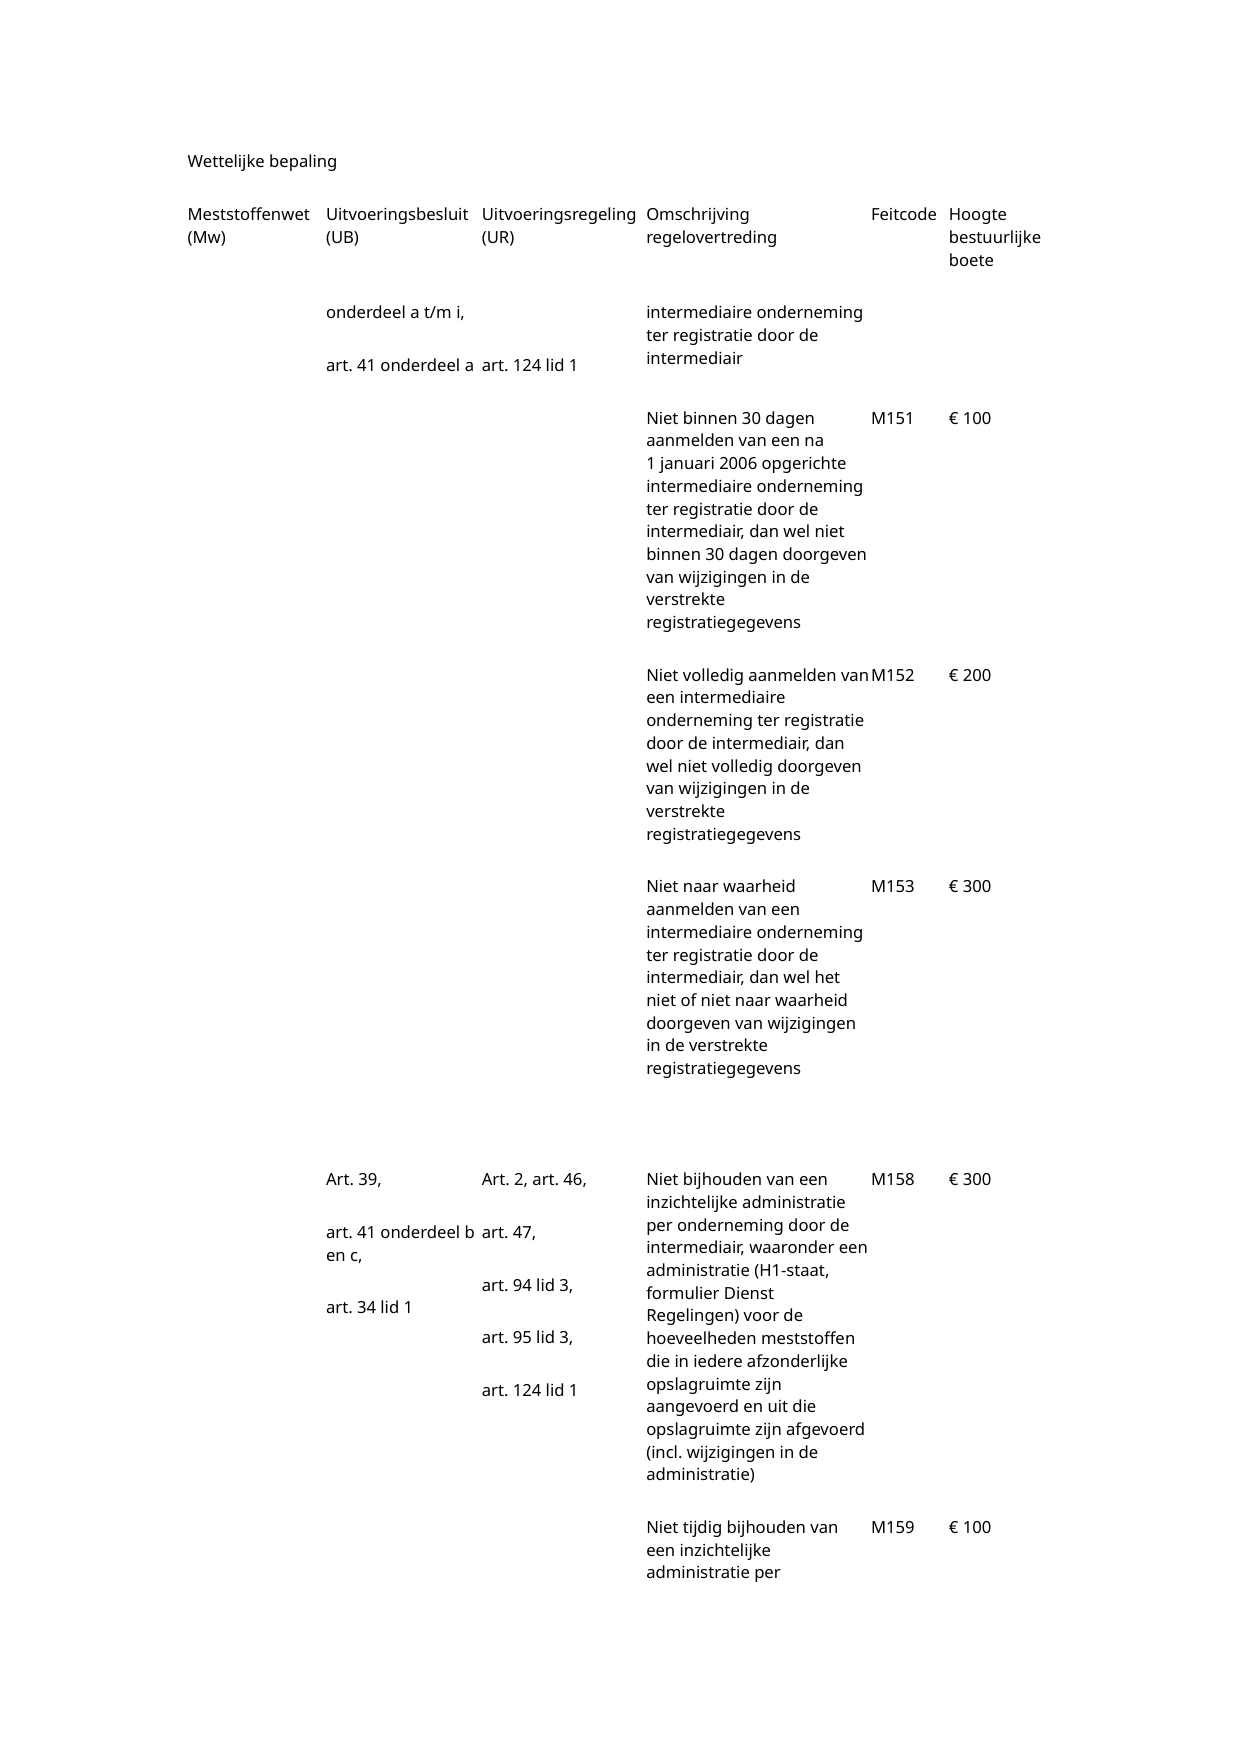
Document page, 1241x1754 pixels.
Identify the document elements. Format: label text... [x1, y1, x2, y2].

table_cell M152 [871, 663, 949, 875]
table_cell M151 [871, 406, 949, 663]
table_cell [188, 301, 326, 406]
table_cell € 100 [949, 406, 1053, 663]
table_cell onderdeel a t/m i, art. 41 onderdeel a [326, 301, 482, 406]
table_cell [646, 1109, 871, 1168]
table_cell [326, 406, 482, 663]
table_cell € 200 [949, 663, 1053, 875]
table_cell Uitvoeringsbesluit (UB) [326, 203, 482, 301]
table_cell [949, 1109, 1053, 1168]
table_cell [188, 1109, 326, 1168]
table_cell [482, 406, 646, 663]
table_cell Art. 2, art. 46, art. 47, art. 94 lid 3, art. 95 lid 3, art. 124 lid 1 [482, 1168, 646, 1516]
table_cell M159 [871, 1516, 949, 1584]
table_cell art. 124 lid 1 [482, 301, 646, 406]
table_cell Meststoffenwet (Mw) [188, 203, 326, 301]
table_cell Niet volledig aanmelden van een intermediaire onderneming ter registratie door de intermediair, dan wel niet volledig doorgeven van wijzigingen in de verstrekte registratiegegevens [646, 663, 871, 875]
table_cell Niet binnen 30 dagen aanmelden van een na 1 januari 2006 opgerichte intermediaire onderneming ter registratie door de intermediair, dan wel niet binnen 30 dagen doorgeven van wijzigingen in de verstrekte registratiegegevens [646, 406, 871, 663]
table_cell [326, 663, 482, 875]
table_cell [188, 663, 326, 875]
table_cell [482, 875, 646, 1109]
table_cell € 300 [949, 1168, 1053, 1516]
table_cell Hoogte bestuurlijke boete [949, 203, 1053, 301]
table_cell [326, 1109, 482, 1168]
table_cell [482, 1516, 646, 1584]
table_cell Art. 39, art. 41 onderdeel b en c, art. 34 lid 1 [326, 1168, 482, 1516]
table_cell Omschrijving regelovertreding [646, 203, 871, 301]
table_cell [188, 1168, 326, 1516]
table_cell M153 [871, 875, 949, 1109]
table_cell [482, 1109, 646, 1168]
table_cell [949, 301, 1053, 406]
table_cell Niet bijhouden van een inzichtelijke administratie per onderneming door de intermediair, waaronder een administratie (H1-staat, formulier Dienst Regelingen) voor de hoeveelheden meststoffen die in iedere afzonderlijke opslagruimte zijn aangevoerd en uit die opslagruimte zijn afgevoerd (incl. wijzigingen in de administratie) [646, 1168, 871, 1516]
table_cell [188, 1516, 326, 1584]
table_cell € 100 [949, 1516, 1053, 1584]
table_cell [871, 1109, 949, 1168]
table_header Wettelijke bepaling [188, 150, 1053, 203]
table_cell Niet tijdig bijhouden van een inzichtelijke administratie per [646, 1516, 871, 1584]
table_cell M158 [871, 1168, 949, 1516]
table_cell [326, 875, 482, 1109]
table_cell € 300 [949, 875, 1053, 1109]
table_cell [482, 663, 646, 875]
table_cell [871, 301, 949, 406]
table_cell [188, 406, 326, 663]
table_cell Uitvoeringsregeling (UR) [482, 203, 646, 301]
table_cell Niet naar waarheid aanmelden van een intermediaire onderneming ter registratie door de intermediair, dan wel het niet of niet naar waarheid doorgeven van wijzigingen in de verstrekte registratiegegevens [646, 875, 871, 1109]
table_cell [326, 1516, 482, 1584]
table_cell [188, 875, 326, 1109]
table_cell Feitcode [871, 203, 949, 301]
table_cell intermediaire onderneming ter registratie door de intermediair [646, 301, 871, 406]
